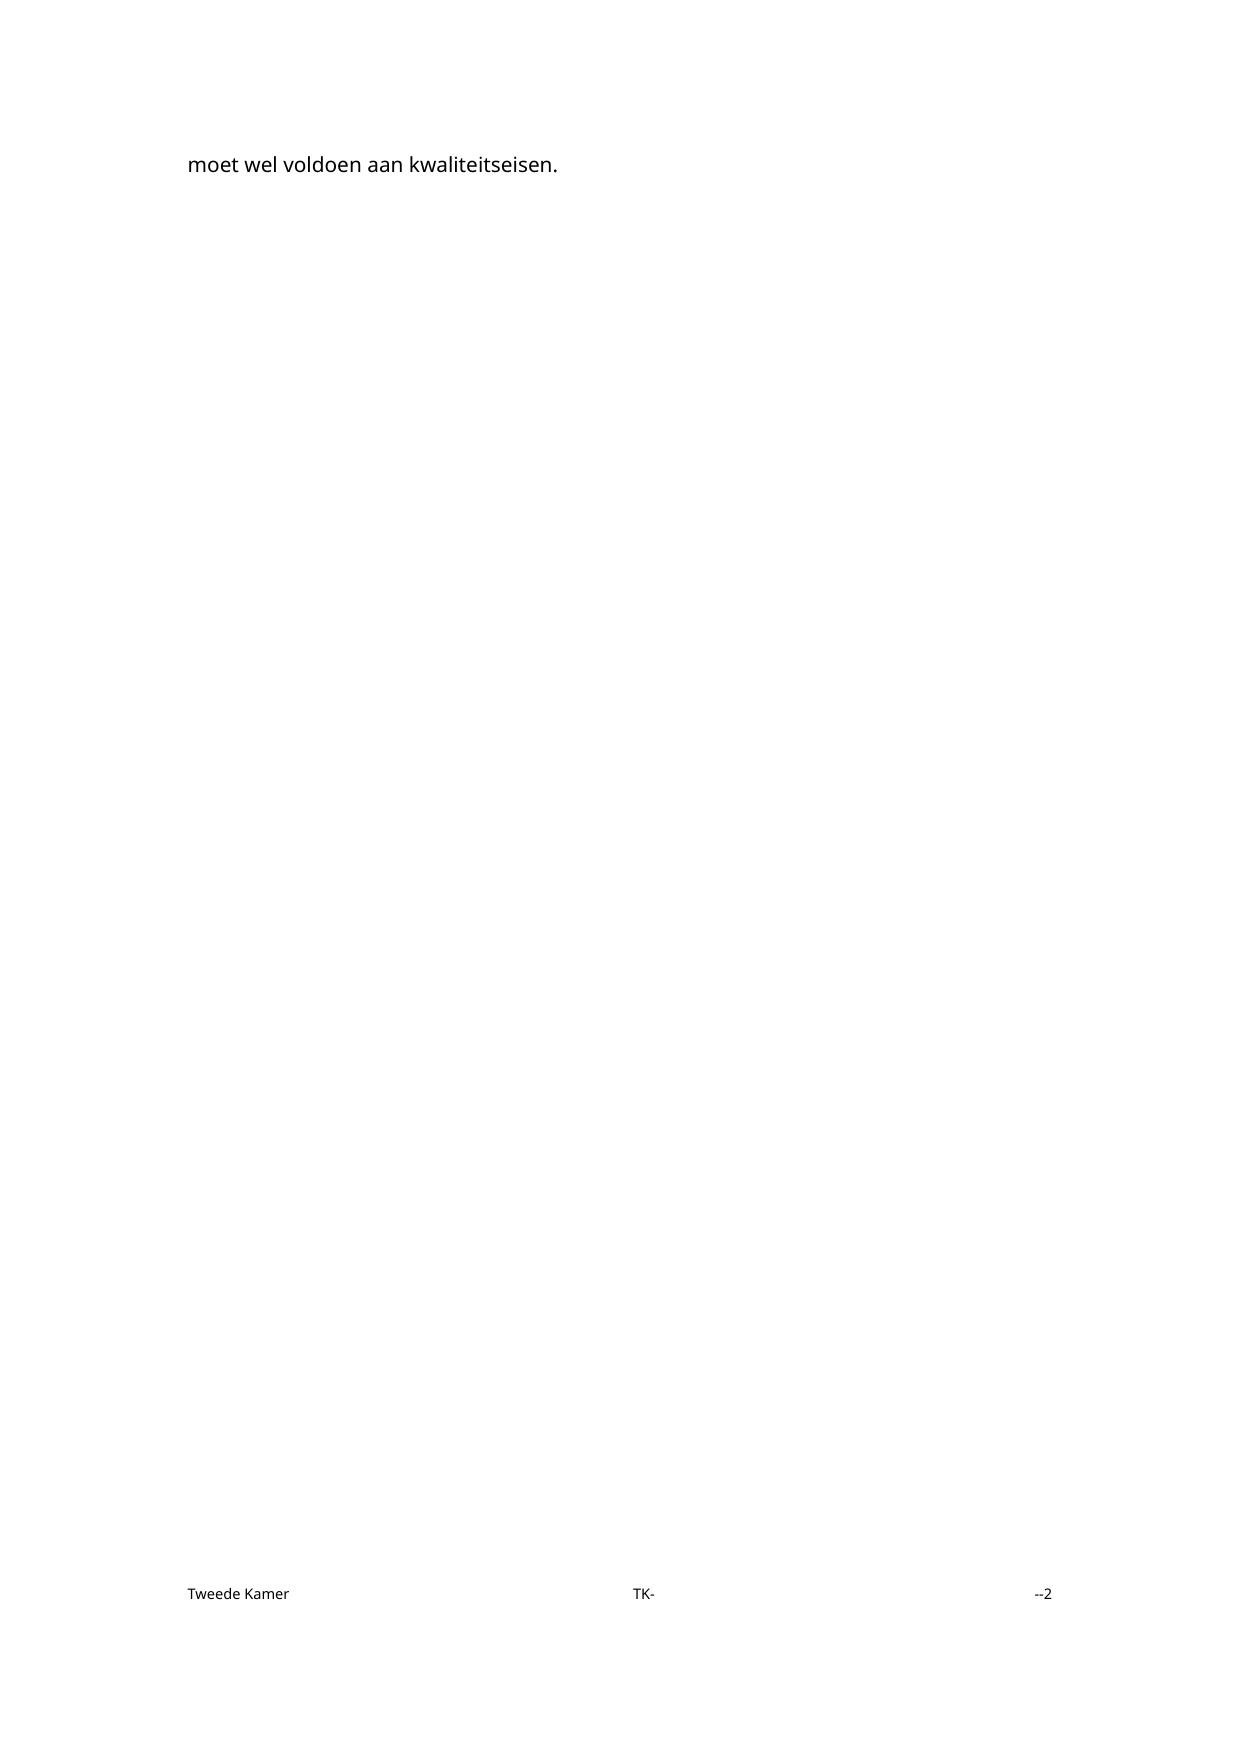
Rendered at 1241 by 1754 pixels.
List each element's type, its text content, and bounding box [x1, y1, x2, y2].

text moet wel voldoen aan kwaliteitseisen. [187, 150, 1053, 178]
